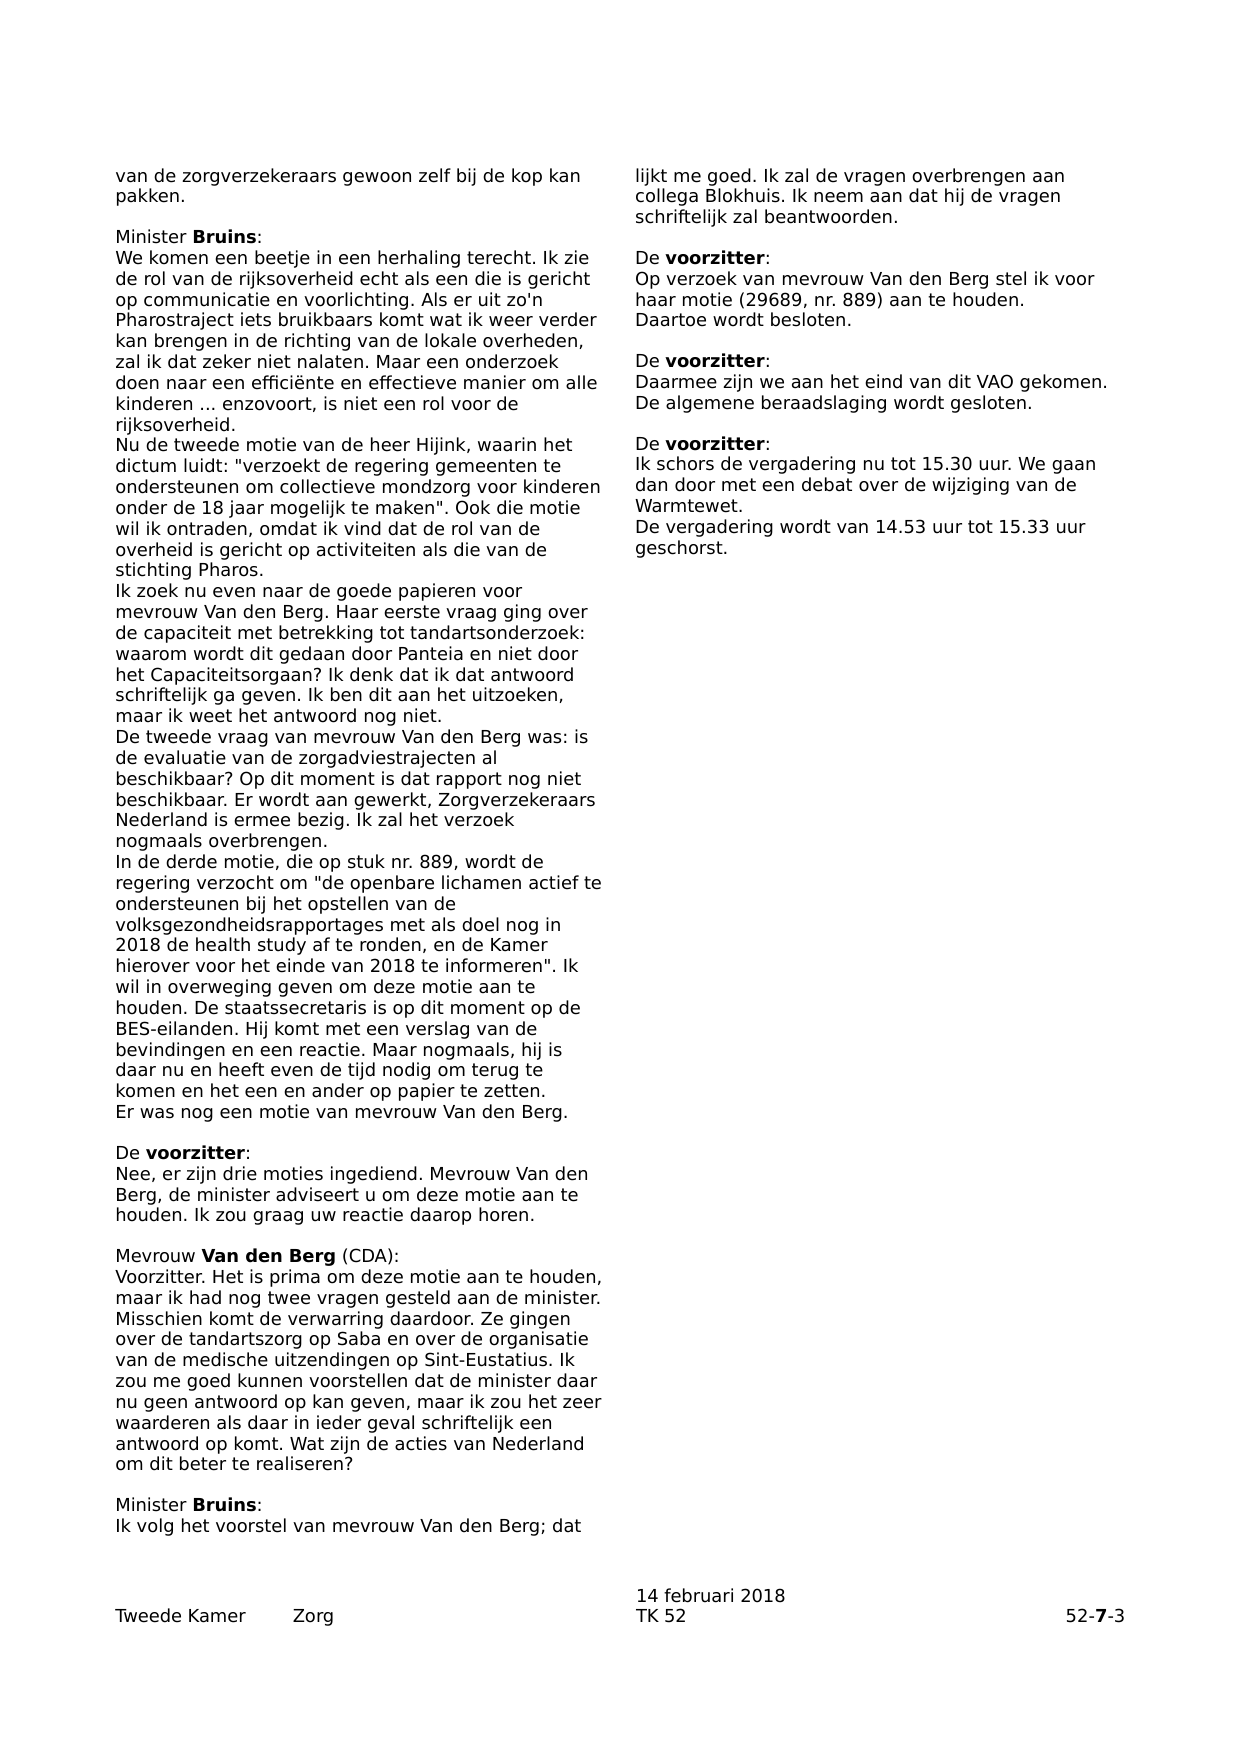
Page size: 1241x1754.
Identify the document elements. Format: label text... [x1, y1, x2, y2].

text Daarmee zijn we aan het eind van dit VAO gekomen. [635, 372, 1125, 393]
text In de derde motie, die op stuk nr. 889, wordt de regering verzocht om "de openbare lichamen actief te ondersteunen bij het opstellen van de volksgezondheidsrapportages met als doel nog in 2018 de health study af te ronden, en de Kamer hierover voor het einde van 2018 te informeren". Ik wil in overweging geven om deze motie aan te houden. De staatssecretaris is op dit moment op de BES-eilanden. Hij komt met een verslag van de bevindingen en een reactie. Maar nogmaals, hij is daar nu en heeft even de tijd nodig om terug te komen en het een en ander op papier te zetten. [115, 852, 605, 1102]
text De algemene beraadslaging wordt gesloten. [635, 393, 1125, 413]
text De voorzitter: [635, 248, 1125, 268]
text Nee, er zijn drie moties ingediend. Mevrouw Van den Berg, de minister adviseert u om deze motie aan te houden. Ik zou graag uw reactie daarop horen. [115, 1163, 605, 1226]
text Mevrouw Van den Berg (CDA): [115, 1246, 605, 1267]
text Voorzitter. Het is prima om deze motie aan te houden, maar ik had nog twee vragen gesteld aan de minister. Misschien komt de verwarring daardoor. Ze gingen over de tandartszorg op Saba en over de organisatie van de medische uitzendingen op Sint-Eustatius. Ik zou me goed kunnen voorstellen dat de minister daar nu geen antwoord op kan geven, maar ik zou het zeer waarderen als daar in ieder geval schriftelijk een antwoord op komt. Wat zijn de acties van Nederland om dit beter te realiseren? [115, 1267, 605, 1475]
text Minister Bruins: [115, 1495, 605, 1516]
text Minister Bruins: [115, 227, 605, 248]
text De tweede vraag van mevrouw Van den Berg was: is de evaluatie van de zorgadviestrajecten al beschikbaar? Op dit moment is dat rapport nog niet beschikbaar. Er wordt aan gewerkt, Zorgverzekeraars Nederland is ermee bezig. Ik zal het verzoek nogmaals overbrengen. [115, 727, 605, 852]
text Nu de tweede motie van de heer Hijink, waarin het dictum luidt: "verzoekt de regering gemeenten te ondersteunen om collectieve mondzorg voor kinderen onder de 18 jaar mogelijk te maken". Ook die motie wil ik ontraden, omdat ik vind dat de rol van de overheid is gericht op activiteiten als die van de stichting Pharos. [115, 435, 605, 581]
text Ik schors de vergadering nu tot 15.30 uur. We gaan dan door met een debat over de wijziging van de Warmtewet. [635, 454, 1125, 517]
text De voorzitter: [115, 1143, 605, 1163]
text van de zorgverzekeraars gewoon zelf bij de kop kan pakken. [115, 165, 605, 207]
text lijkt me goed. Ik zal de vragen overbrengen aan collega Blokhuis. Ik neem aan dat hij de vragen schriftelijk zal beantwoorden. [635, 165, 1125, 228]
text De vergadering wordt van 14.53 uur tot 15.33 uur geschorst. [635, 517, 1125, 558]
text Er was nog een motie van mevrouw Van den Berg. [115, 1102, 605, 1123]
text De voorzitter: [635, 433, 1125, 454]
text Op verzoek van mevrouw Van den Berg stel ik voor haar motie (29689, nr. 889) aan te houden. [635, 268, 1125, 310]
text Ik zoek nu even naar de goede papieren voor mevrouw Van den Berg. Haar eerste vraag ging over de capaciteit met betrekking tot tandartsonderzoek: waarom wordt dit gedaan door Panteia en niet door het Capaciteitsorgaan? Ik denk dat ik dat antwoord schriftelijk ga geven. Ik ben dit aan het uitzoeken, maar ik weet het antwoord nog niet. [115, 581, 605, 727]
text Ik volg het voorstel van mevrouw Van den Berg; dat [115, 1516, 605, 1537]
text We komen een beetje in een herhaling terecht. Ik zie de rol van de rijksoverheid echt als een die is gericht op communicatie en voorlichting. Als er uit zo'n Pharostraject iets bruikbaars komt wat ik weer verder kan brengen in de richting van de lokale overheden, zal ik dat zeker niet nalaten. Maar een onderzoek doen naar een efficiënte en effectieve manier om alle kinderen ... enzovoort, is niet een rol voor de rijksoverheid. [115, 248, 605, 435]
text De voorzitter: [635, 351, 1125, 372]
text Daartoe wordt besloten. [635, 310, 1125, 331]
